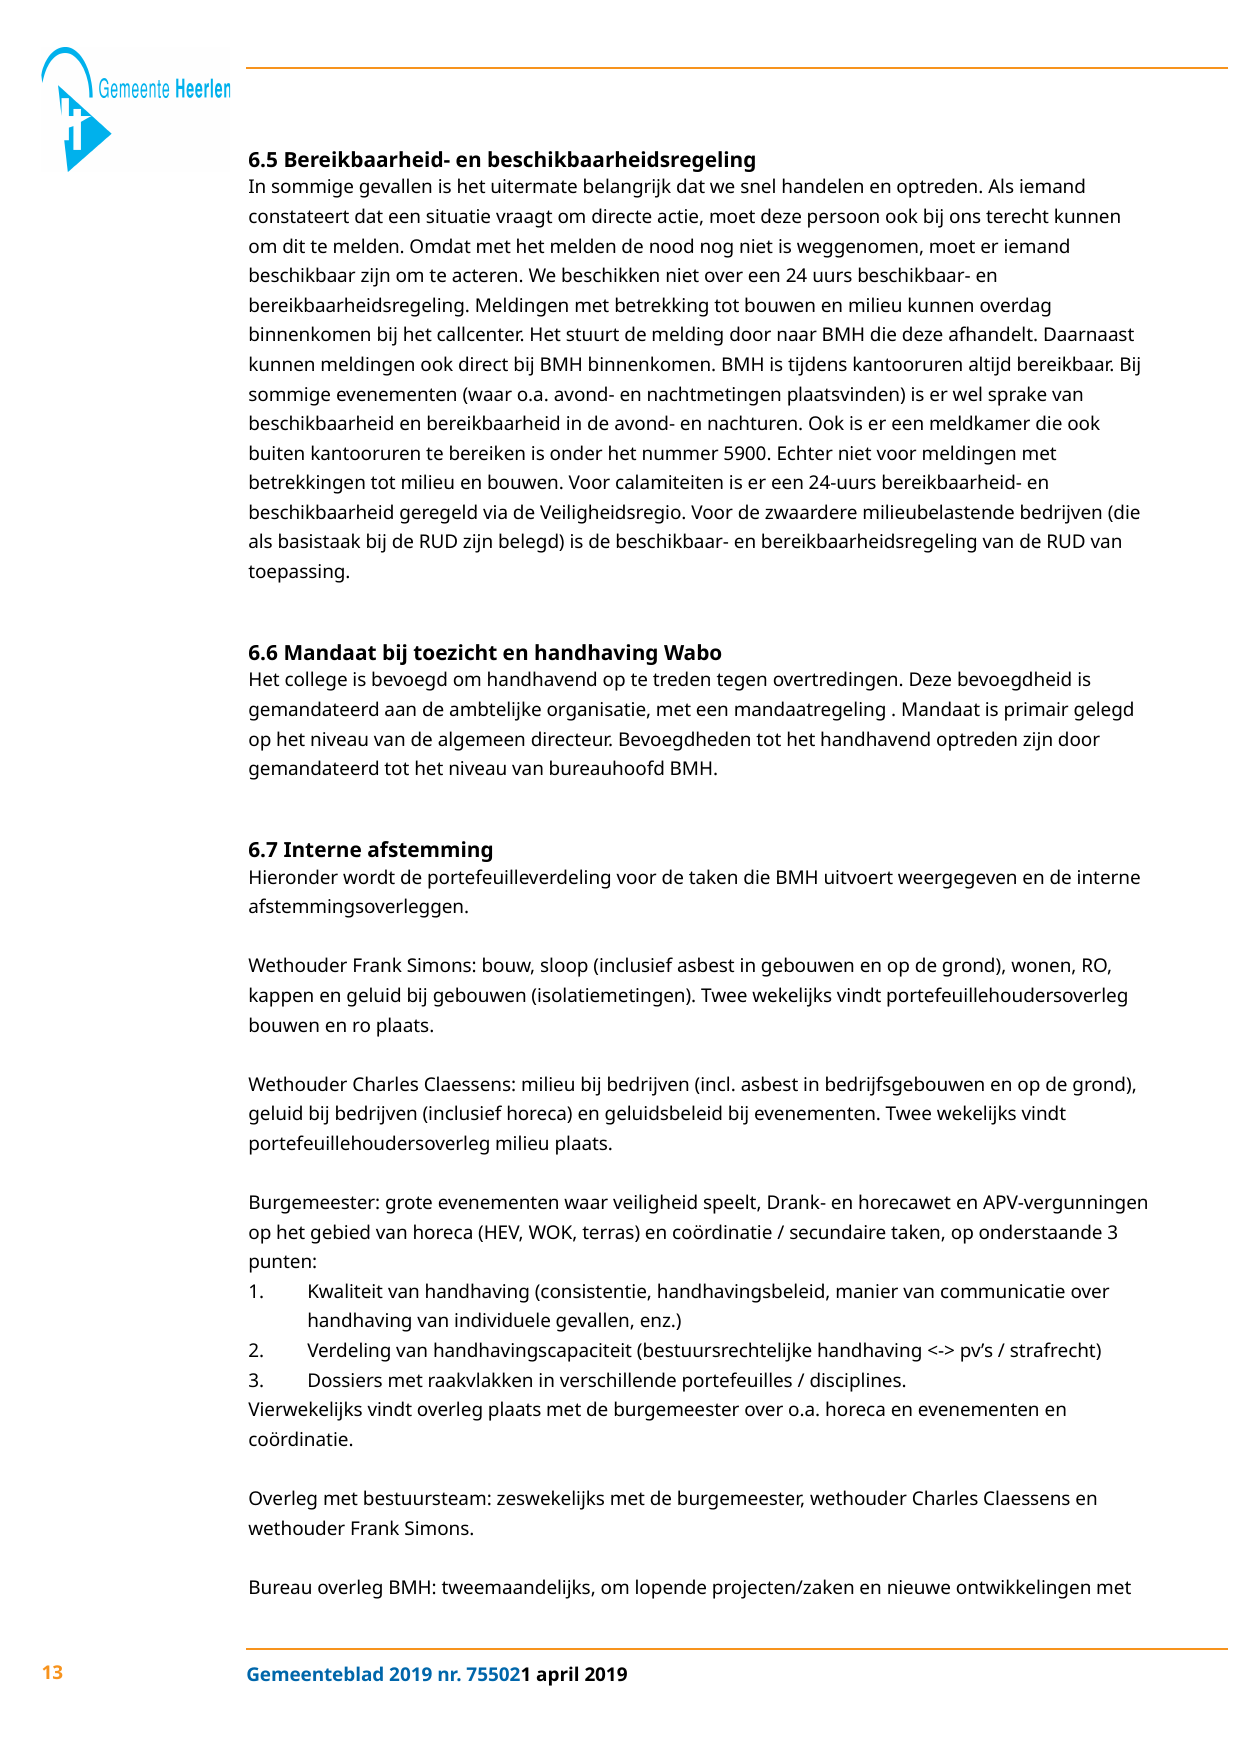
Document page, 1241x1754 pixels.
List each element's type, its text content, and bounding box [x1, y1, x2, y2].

text Vierwekelijks vindt overleg plaats met de burgemeester over o.a. horeca en evenementen en coördinatie. [248, 1396, 1152, 1452]
picture [41, 47, 58, 70]
text Het college is bevoegd om handhavend op te treden tegen overtredingen. Deze bevoegdheid is gemandateerd aan de ambtelijke organisatie, met een mandaatregeling . Mandaat is primair gelegd op het niveau van de algemeen directeur. Bevoegdheden tot het handhavend optreden zijn door gemandateerd tot het niveau van bureauhoofd BMH. [248, 667, 1152, 781]
list Verdeling van handhavingscapaciteit (bestuursrechtelijke handhaving <-> pv’s / strafrecht) [248, 1337, 1152, 1363]
list Kwaliteit van handhaving (consistentie, handhavingsbeleid, manier van communicatie over handhaving van individuele gevallen, enz.) [248, 1278, 1152, 1333]
list Dossiers met raakvlakken in verschillende portefeuilles / disciplines. [248, 1367, 1152, 1392]
text Bureau overleg BMH: tweemaandelijks, om lopende projecten/zaken en nieuwe ontwikkelingen met [248, 1574, 1152, 1599]
text In sommige gevallen is het uitermate belangrijk dat we snel handelen en optreden. Als iemand constateert dat een situatie vraagt om directe actie, moet deze persoon ook bij ons terecht kunnen om dit te melden. Omdat met het melden de nood nog niet is weggenomen, moet er iemand beschikbaar zijn om te acteren. We beschikken niet over een 24 uurs beschikbaar- en bereikbaarheidsregeling. Meldingen met betrekking tot bouwen en milieu kunnen overdag binnenkomen bij het callcenter. Het stuurt de melding door naar BMH die deze afhandelt. Daarnaast kunnen meldingen ook direct bij BMH binnenkomen. BMH is tijdens kantooruren altijd bereikbaar. Bij sommige evenementen (waar o.a. avond- en nachtmetingen plaatsvinden) is er wel sprake van beschikbaarheid en bereikbaarheid in de avond- en nachturen. Ook is er een meldkamer die ook buiten kantooruren te bereiken is onder het nummer 5900. Echter niet voor meldingen met betrekkingen tot milieu en bouwen. Voor calamiteiten is er een 24-uurs bereikbaarheid- en beschikbaarheid geregeld via de Veiligheidsregio. Voor de zwaardere milieubelastende bedrijven (die als basistaak bij de RUD zijn belegd) is de beschikbaar- en bereikbaarheidsregeling van de RUD van toepassing. [248, 174, 1152, 584]
text 6.5 Bereikbaarheid- en beschikbaarheidsregeling [248, 145, 1152, 174]
text 6.7 Interne afstemming [248, 835, 1152, 864]
text Wethouder Charles Claessens: milieu bij bedrijven (incl. asbest in bedrijfsgebouwen en op de grond), geluid bij bedrijven (inclusief horeca) en geluidsbeleid bij evenementen. Twee wekelijks vindt portefeuillehoudersoverleg milieu plaats. [248, 1071, 1152, 1156]
text Hieronder wordt de portefeuilleverdeling voor de taken die BMH uitvoert weergegeven en de interne afstemmingsoverleggen. [248, 864, 1152, 919]
text Wethouder Frank Simons: bouw, sloop (inclusief asbest in gebouwen en op de grond), wonen, RO, kappen en geluid bij gebouwen (isolatiemetingen). Twee wekelijks vindt portefeuillehoudersoverleg bouwen en ro plaats. [248, 953, 1152, 1037]
text Overleg met bestuursteam: zeswekelijks met de burgemeester, wethouder Charles Claessens en wethouder Frank Simons. [248, 1485, 1152, 1540]
text Burgemeester: grote evenementen waar veiligheid speelt, Drank- en horecawet en APV-vergunningen op het gebied van horeca (HEV, WOK, terras) en coördinatie / secundaire taken, op onderstaande 3 punten: [248, 1189, 1152, 1274]
text 6.6 Mandaat bij toezicht en handhaving Wabo [248, 638, 1152, 667]
picture [41, 47, 231, 172]
